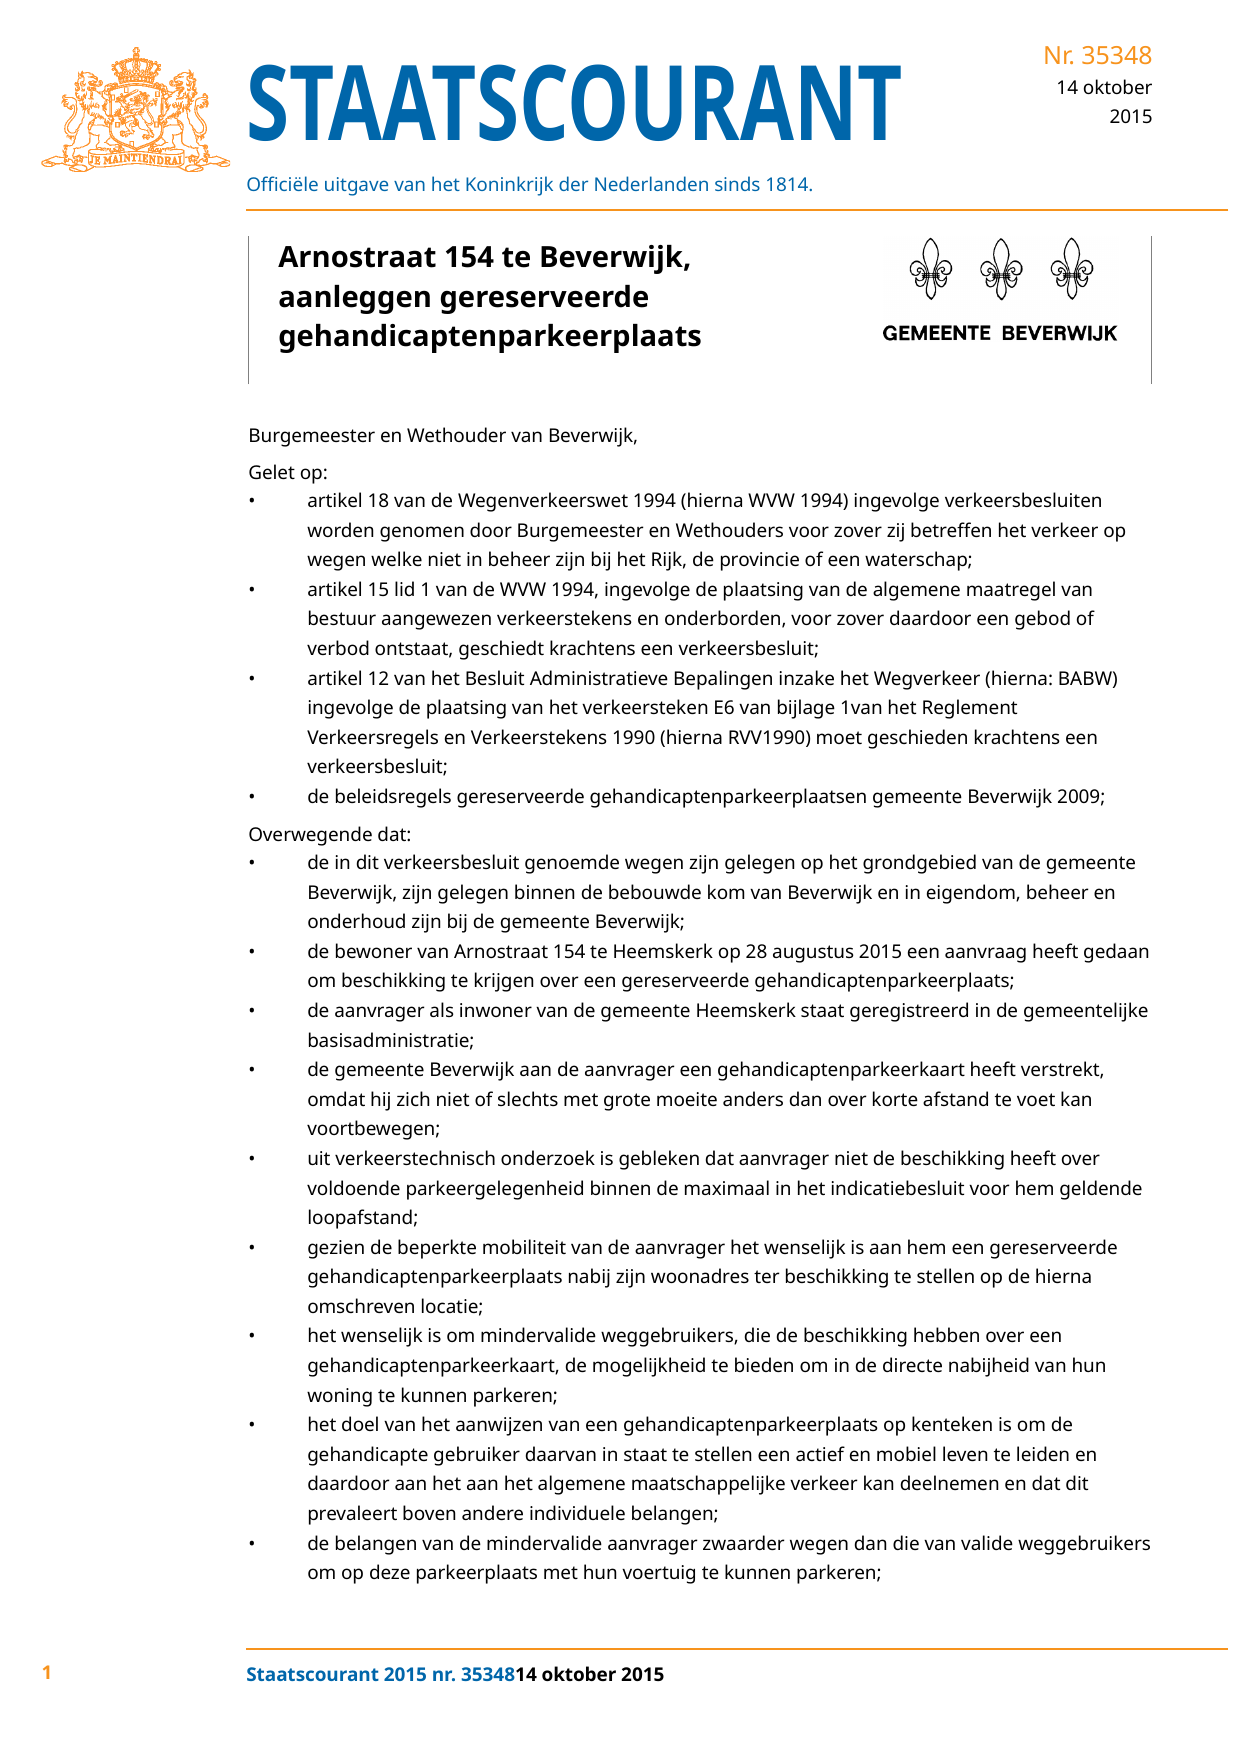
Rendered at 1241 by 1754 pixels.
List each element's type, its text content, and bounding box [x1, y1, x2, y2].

table_header Arnostraat 154 te Beverwijk, aanleggen gereserveerde gehandicaptenparkeerplaats [249, 236, 850, 384]
text Overwegende dat: [248, 821, 1152, 847]
list artikel 18 van de Wegenverkeerswet 1994 (hierna WVW 1994) ingevolge verkeersbesluiten worden genomen door Burgemeester en Wethouders voor zover zij betreffen het verkeer op wegen welke niet in beheer zijn bij het Rijk, de provincie of een waterschap; [248, 487, 1152, 572]
list artikel 12 van het Besluit Administratieve Bepalingen inzake het Wegverkeer (hierna: BABW) ingevolge de plaatsing van het verkeersteken E6 van bijlage 1van het Reglement Verkeersregels en Verkeerstekens 1990 (hierna RVV1990) moet geschieden krachtens een verkeersbesluit; [248, 665, 1152, 779]
picture [882, 236, 1119, 342]
list het doel van het aanwijzen van een gehandicaptenparkeerplaats op kenteken is om de gehandicapte gebruiker daarvan in staat te stellen een actief en mobiel leven te leiden en daardoor aan het aan het algemene maatschappelijke verkeer kan deelnemen en dat dit prevaleert boven andere individuele belangen; [248, 1411, 1152, 1526]
list artikel 15 lid 1 van de WVW 1994, ingevolge de plaatsing van de algemene maatregel van bestuur aangewezen verkeerstekens en onderborden, voor zover daardoor een gebod of verbod ontstaat, geschiedt krachtens een verkeersbesluit; [248, 576, 1152, 661]
list de gemeente Beverwijk aan de aanvrager een gehandicaptenparkeerkaart heeft verstrekt, omdat hij zich niet of slechts met grote moeite anders dan over korte afstand te voet kan voortbewegen; [248, 1056, 1152, 1141]
list de aanvrager als inwoner van de gemeente Heemskerk staat geregistreerd in de gemeentelijke basisadministratie; [248, 997, 1152, 1053]
list de belangen van de mindervalide aanvrager zwaarder wegen dan die van valide weggebruikers om op deze parkeerplaats met hun voertuig te kunnen parkeren; [248, 1530, 1152, 1585]
list gezien de beperkte mobiliteit van de aanvrager het wenselijk is aan hem een gereserveerde gehandicaptenparkeerplaats nabij zijn woonadres ter beschikking te stellen op de hierna omschreven locatie; [248, 1234, 1152, 1319]
picture [41, 47, 231, 172]
list het wenselijk is om mindervalide weggebruikers, die de beschikking hebben over een gehandicaptenparkeerkaart, de mogelijkheid te bieden om in de directe nabijheid van hun woning te kunnen parkeren; [248, 1323, 1152, 1408]
list de beleidsregels gereserveerde gehandicaptenparkeerplaatsen gemeente Beverwijk 2009; [248, 783, 1152, 809]
list uit verkeerstechnisch onderzoek is gebleken dat aanvrager niet de beschikking heeft over voldoende parkeergelegenheid binnen de maximaal in het indicatiebesluit voor hem geldende loopafstand; [248, 1145, 1152, 1230]
table_header [850, 236, 1151, 384]
list de in dit verkeersbesluit genoemde wegen zijn gelegen op het grondgebied van de gemeente Beverwijk, zijn gelegen binnen de bebouwde kom van Beverwijk en in eigendom, beheer en onderhoud zijn bij de gemeente Beverwijk; [248, 849, 1152, 934]
list de bewoner van Arnostraat 154 te Heemskerk op 28 augustus 2015 een aanvraag heeft gedaan om beschikking te krijgen over een gereserveerde gehandicaptenparkeerplaats; [248, 938, 1152, 993]
text Burgemeester en Wethouder van Beverwijk, [248, 422, 1152, 448]
text Gelet op: [248, 459, 1152, 485]
